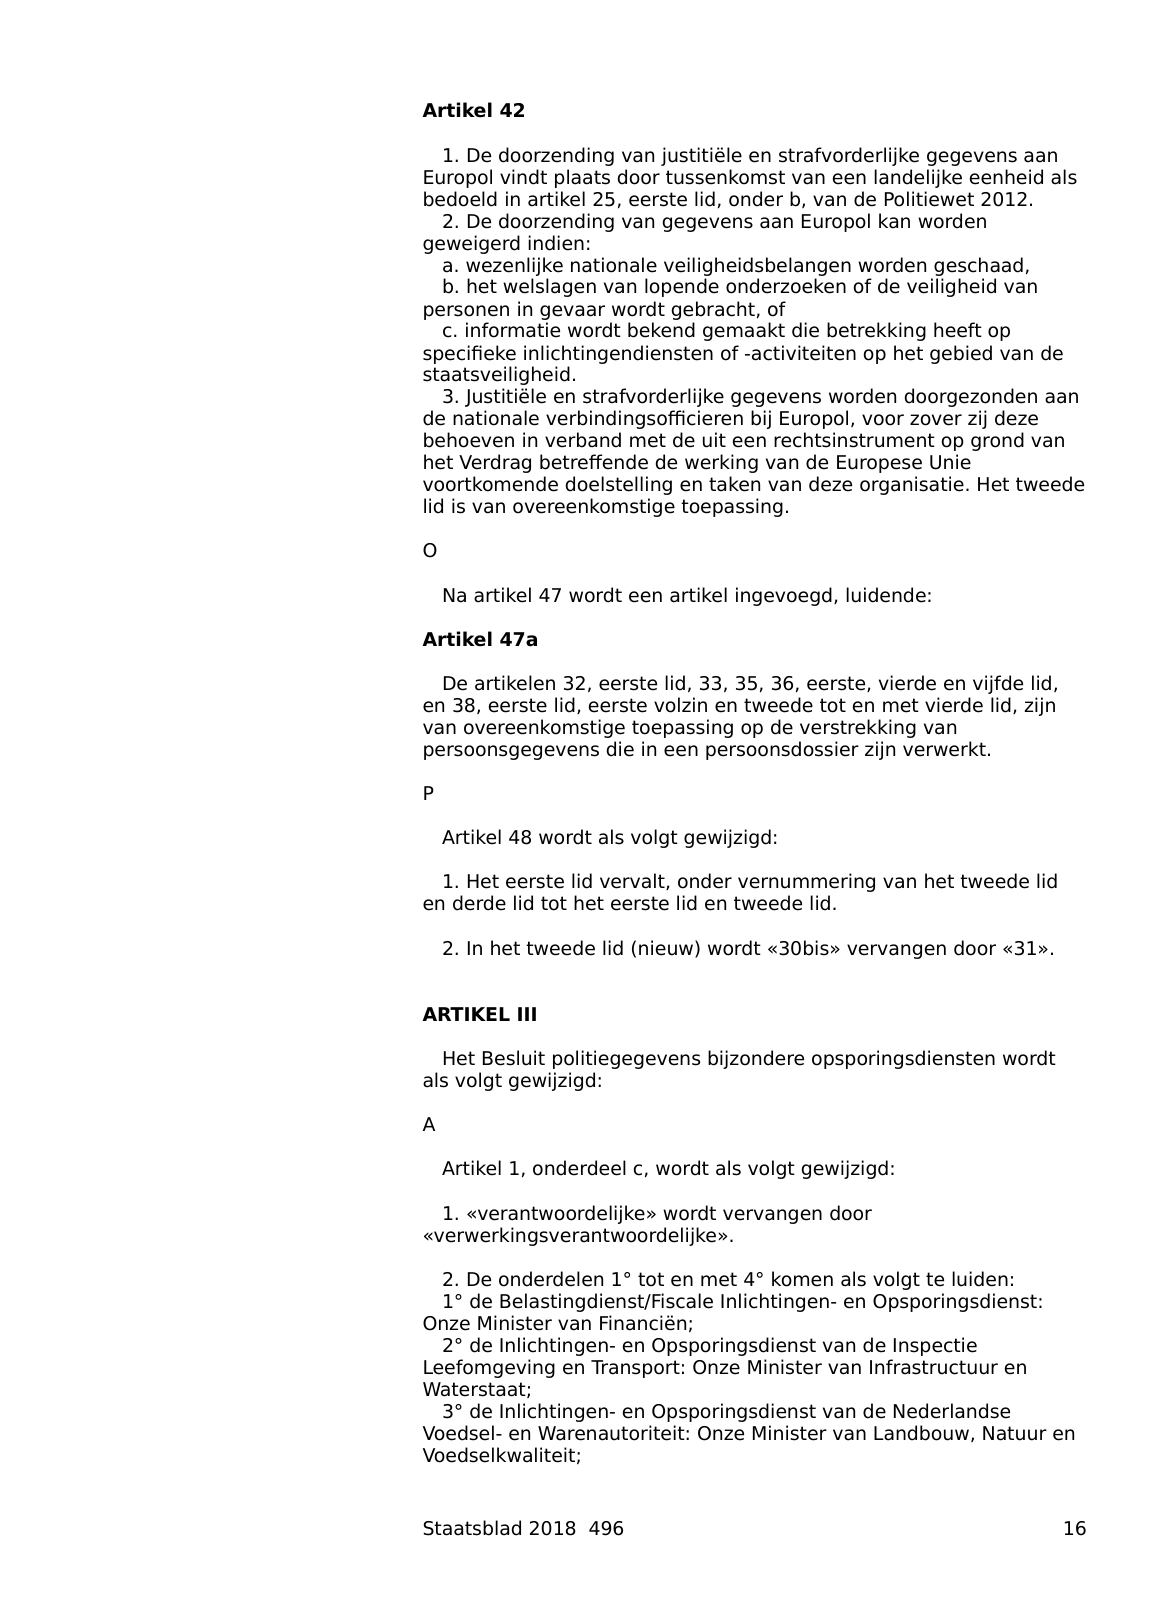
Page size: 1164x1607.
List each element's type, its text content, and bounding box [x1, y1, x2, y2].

text 1. De doorzending van justitiële en strafvorderlijke gegevens aan Europol vindt plaats door tussenkomst van een landelijke eenheid als bedoeld in artikel 25, eerste lid, onder b, van de Politiewet 2012. [422, 144, 1087, 211]
subtitle Artikel 47a [422, 629, 1087, 651]
text P [422, 783, 1087, 805]
text Artikel 48 wordt als volgt gewijzigd: [422, 827, 1087, 849]
text 1. «verantwoordelijke» wordt vervangen door «verwerkingsverantwoordelijke». [422, 1202, 1087, 1246]
text 2. De doorzending van gegevens aan Europol kan worden geweigerd indien: [422, 211, 1087, 254]
text Het Besluit politiegegevens bijzondere opsporingsdiensten wordt als volgt gewijzigd: [422, 1048, 1087, 1092]
text A [422, 1114, 1087, 1136]
text 2. De onderdelen 1° tot en met 4° komen als volgt te luiden: [422, 1269, 1087, 1291]
text 1. Het eerste lid vervalt, onder vernummering van het tweede lid en derde lid tot het eerste lid en tweede lid. [422, 871, 1087, 915]
text Artikel 1, onderdeel c, wordt als volgt gewijzigd: [422, 1158, 1087, 1180]
text a. wezenlijke nationale veiligheidsbelangen worden geschaad, [422, 254, 1087, 276]
text De artikelen 32, eerste lid, 33, 35, 36, eerste, vierde en vijfde lid, en 38, eerste lid, eerste volzin en tweede tot en met vierde lid, zijn van overeenkomstige toepassing op de verstrekking van persoonsgegevens die in een persoonsdossier zijn verwerkt. [422, 673, 1087, 761]
text Na artikel 47 wordt een artikel ingevoegd, luidende: [422, 584, 1087, 607]
text 3. Justitiële en strafvorderlijke gegevens worden doorgezonden aan de nationale verbindingsofficieren bij Europol, voor zover zij deze behoeven in verband met de uit een rechtsinstrument op grond van het Verdrag betreffende de werking van de Europese Unie voortkomende doelstelling en taken van deze organisatie. Het tweede lid is van overeenkomstige toepassing. [422, 386, 1087, 518]
text 2° de Inlichtingen- en Opsporingsdienst van de Inspectie Leefomgeving en Transport: Onze Minister van Infrastructuur en Waterstaat; [422, 1334, 1087, 1401]
text O [422, 540, 1087, 562]
text c. informatie wordt bekend gemaakt die betrekking heeft op specifieke inlichtingendiensten of -activiteiten op het gebied van de staatsveiligheid. [422, 320, 1087, 386]
text 1° de Belastingdienst/Fiscale Inlichtingen- en Opsporingsdienst: Onze Minister van Financiën; [422, 1291, 1087, 1334]
subtitle Artikel 42 [422, 100, 1087, 122]
subtitle ARTIKEL III [422, 1004, 1087, 1026]
text 3° de Inlichtingen- en Opsporingsdienst van de Nederlandse Voedsel- en Warenautoriteit: Onze Minister van Landbouw, Natuur en Voedselkwaliteit; [422, 1401, 1087, 1466]
text b. het welslagen van lopende onderzoeken of de veiligheid van personen in gevaar wordt gebracht, of [422, 276, 1087, 320]
text 2. In het tweede lid (nieuw) wordt «30bis» vervangen door «31». [422, 937, 1087, 959]
